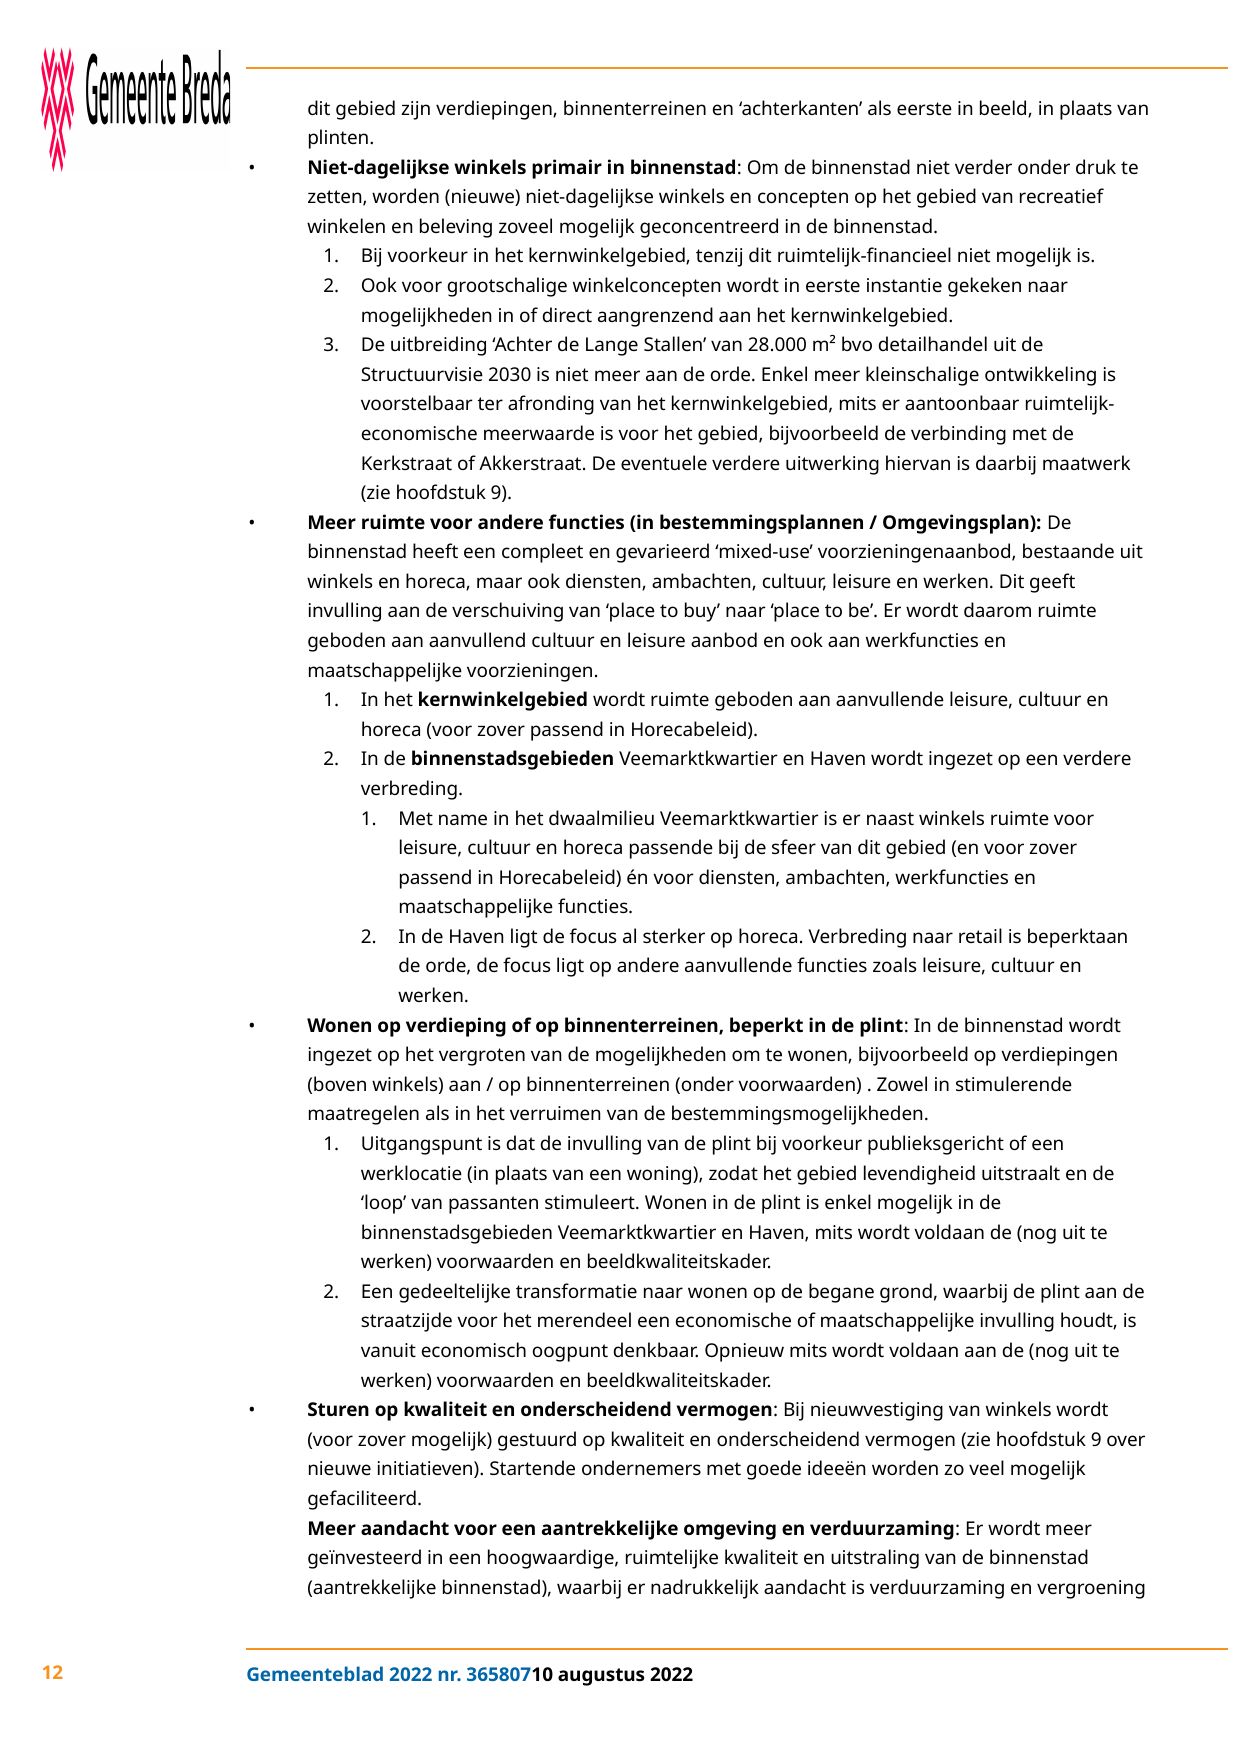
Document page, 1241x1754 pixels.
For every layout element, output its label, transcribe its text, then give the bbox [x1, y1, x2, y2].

list De uitbreiding ‘Achter de Lange Stallen’ van 28.000 m² bvo detailhandel uit de Structuurvisie 2030 is niet meer aan de orde. Enkel meer kleinschalige ontwikkeling is voorstelbaar ter afronding van het kernwinkelgebied, mits er aantoonbaar ruimtelijk-economische meerwaarde is voor het gebied, bijvoorbeeld de verbinding met de Kerkstraat of Akkerstraat. De eventuele verdere uitwerking hiervan is daarbij maatwerk (zie hoofdstuk 9). [323, 331, 1152, 505]
list In de Haven ligt de focus al sterker op horeca. Verbreding naar retail is beperktaan de orde, de focus ligt op andere aanvullende functies zoals leisure, cultuur en werken. [361, 923, 1152, 1008]
list In het kernwinkelgebied wordt ruimte geboden aan aanvullende leisure, cultuur en horeca (voor zover passend in Horecabeleid). [323, 686, 1152, 742]
list Niet-dagelijkse winkels primair in binnenstad: Om de binnenstad niet verder onder druk te zetten, worden (nieuwe) niet-dagelijkse winkels en concepten op het gebied van recreatief winkelen en beleving zoveel mogelijk geconcentreerd in de binnenstad. [248, 154, 1152, 239]
list Meer ruimte voor andere functies (in bestemmingsplannen / Omgevingsplan): De binnenstad heeft een compleet en gevarieerd ‘mixed-use’ voorzieningenaanbod, bestaande uit winkels en horeca, maar ook diensten, ambachten, cultuur, leisure en werken. Dit geeft invulling aan de verschuiving van ‘place to buy’ naar ‘place to be’. Er wordt daarom ruimte geboden aan aanvullend cultuur en leisure aanbod en ook aan werkfuncties en maatschappelijke voorzieningen. [248, 509, 1152, 683]
picture [41, 47, 231, 172]
list dit gebied zijn verdiepingen, binnenterreinen en ‘achterkanten’ als eerste in beeld, in plaats van plinten. [248, 95, 1152, 150]
list Een gedeeltelijke transformatie naar wonen op de begane grond, waarbij de plint aan de straatzijde voor het merendeel een economische of maatschappelijke invulling houdt, is vanuit economisch oogpunt denkbaar. Opnieuw mits wordt voldaan aan de (nog uit te werken) voorwaarden en beeldkwaliteitskader. [323, 1278, 1152, 1393]
list Meer aandacht voor een aantrekkelijke omgeving en verduurzaming: Er wordt meer geïnvesteerd in een hoogwaardige, ruimtelijke kwaliteit en uitstraling van de binnenstad (aantrekkelijke binnenstad), waarbij er nadrukkelijk aandacht is verduurzaming en vergroening [248, 1515, 1152, 1600]
list Ook voor grootschalige winkelconcepten wordt in eerste instantie gekeken naar mogelijkheden in of direct aangrenzend aan het kernwinkelgebied. [323, 272, 1152, 328]
list Uitgangspunt is dat de invulling van de plint bij voorkeur publieksgericht of een werklocatie (in plaats van een woning), zodat het gebied levendigheid uitstraalt en de ‘loop’ van passanten stimuleert. Wonen in de plint is enkel mogelijk in de binnenstadsgebieden Veemarktkwartier en Haven, mits wordt voldaan de (nog uit te werken) voorwaarden en beeldkwaliteitskader. [323, 1130, 1152, 1274]
list Wonen op verdieping of op binnenterreinen, beperkt in de plint: In de binnenstad wordt ingezet op het vergroten van de mogelijkheden om te wonen, bijvoorbeeld op verdiepingen (boven winkels) aan / op binnenterreinen (onder voorwaarden) . Zowel in stimulerende maatregelen als in het verruimen van de bestemmingsmogelijkheden. [248, 1012, 1152, 1126]
list Sturen op kwaliteit en onderscheidend vermogen: Bij nieuwvestiging van winkels wordt (voor zover mogelijk) gestuurd op kwaliteit en onderscheidend vermogen (zie hoofdstuk 9 over nieuwe initiatieven). Startende ondernemers met goede ideeën worden zo veel mogelijk gefaciliteerd. [248, 1396, 1152, 1511]
list Bij voorkeur in het kernwinkelgebied, tenzij dit ruimtelijk-financieel niet mogelijk is. [323, 243, 1152, 268]
list Met name in het dwaalmilieu Veemarktkwartier is er naast winkels ruimte voor leisure, cultuur en horeca passende bij de sfeer van dit gebied (en voor zover passend in Horecabeleid) én voor diensten, ambachten, werkfuncties en maatschappelijke functies. [361, 805, 1152, 919]
list In de binnenstadsgebieden Veemarktkwartier en Haven wordt ingezet op een verdere verbreding. [323, 746, 1152, 801]
